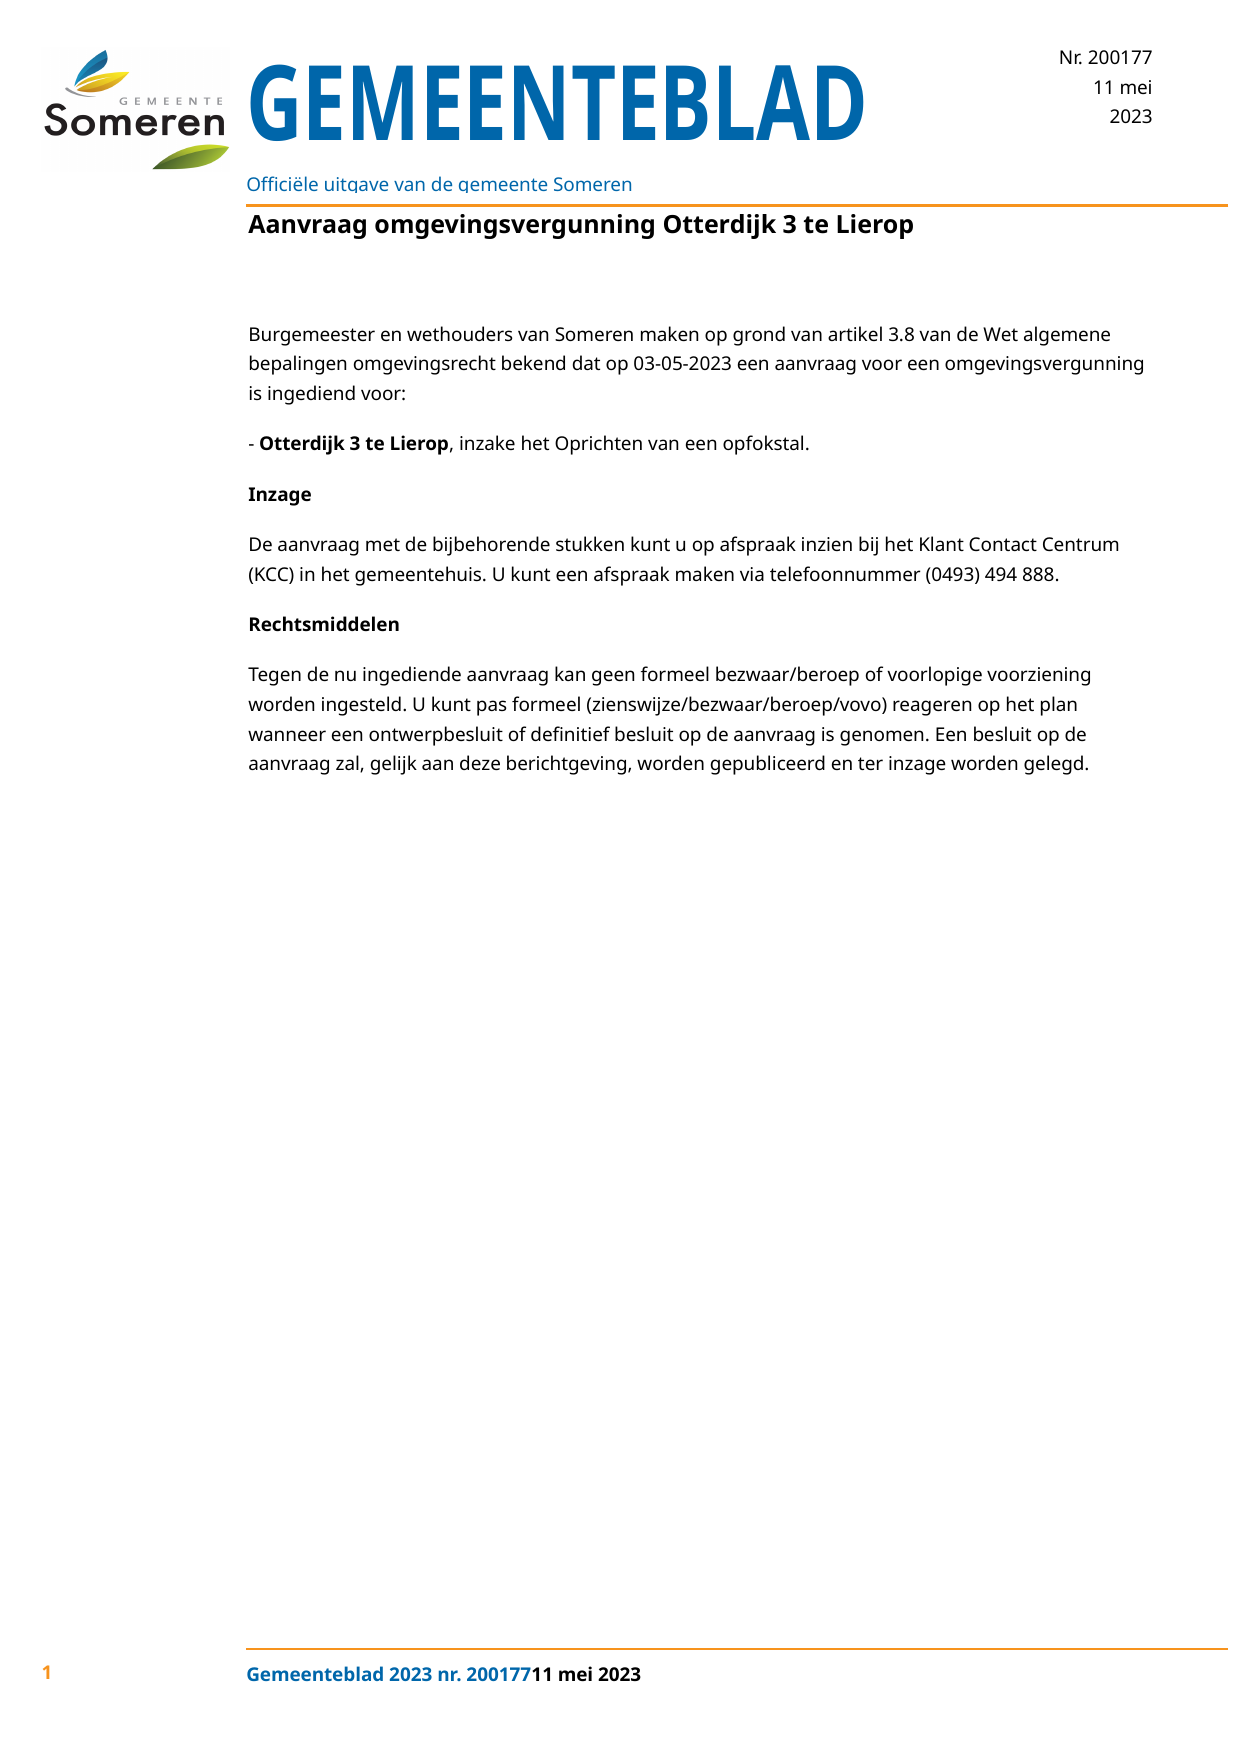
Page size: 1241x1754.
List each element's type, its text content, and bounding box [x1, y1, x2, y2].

text De aanvraag met de bijbehorende stukken kunt u op afspraak inzien bij het Klant Contact Centrum (KCC) in het gemeentehuis. U kunt een afspraak maken via telefoonnummer (0493) 494 888. [248, 531, 1152, 586]
text Burgemeester en wethouders van Someren maken op grond van artikel 3.8 van de Wet algemene bepalingen omgevingsrecht bekend dat op 03-05-2023 een aanvraag voor een omgevingsvergunning is ingediend voor: [248, 321, 1152, 406]
text Rechtsmiddelen [248, 611, 1152, 637]
text Aanvraag omgevingsvergunning Otterdijk 3 te Lierop [248, 207, 1152, 241]
text Inzage [248, 481, 1152, 506]
text Tegen de nu ingediende aanvraag kan geen formeel bezwaar/beroep of voorlopige voorziening worden ingesteld. U kunt pas formeel (zienswijze/bezwaar/beroep/vovo) reageren op het plan wanneer een ontwerpbesluit of definitief besluit op de aanvraag is genomen. Een besluit op de aanvraag zal, gelijk aan deze berichtgeving, worden gepubliceerd en ter inzage worden gelegd. [248, 662, 1152, 776]
picture [41, 47, 231, 172]
text - Otterdijk 3 te Lierop, inzake het Oprichten van een opfokstal. [248, 430, 1152, 456]
